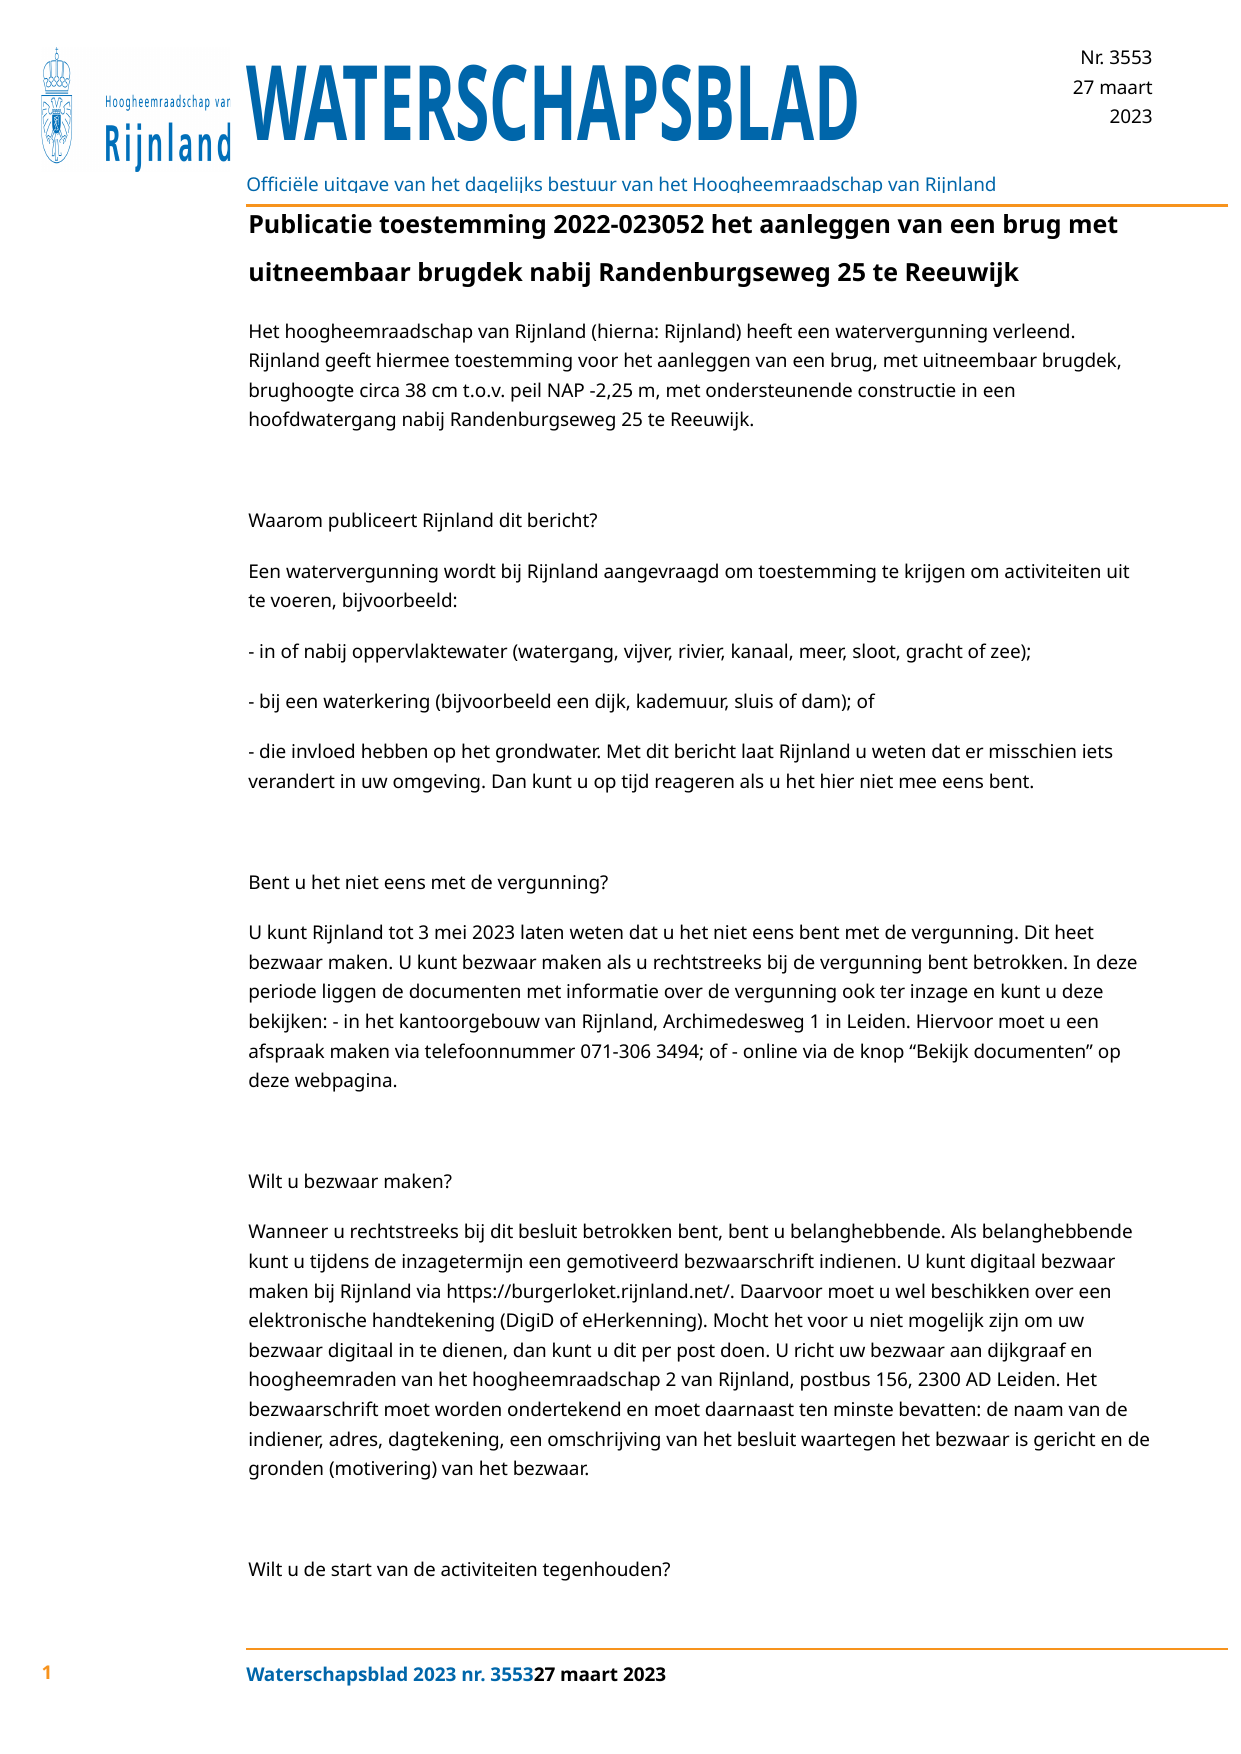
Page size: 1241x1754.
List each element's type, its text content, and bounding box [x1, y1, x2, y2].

text Het hoogheemraadschap van Rijnland (hierna: Rijnland) heeft een watervergunning verleend. Rijnland geeft hiermee toestemming voor het aanleggen van een brug, met uitneembaar brugdek, brughoogte circa 38 cm t.o.v. peil NAP -2,25 m, met ondersteunende constructie in een hoofdwatergang nabij Randenburgseweg 25 te Reeuwijk. [248, 318, 1152, 432]
text Publicatie toestemming 2022-023052 het aanleggen van een brug met uitneembaar brugdek nabij Randenburgseweg 25 te Reeuwijk [248, 207, 1152, 288]
text Waarom publiceert Rijnland dit bericht? [248, 507, 1152, 533]
text - die invloed hebben op het grondwater. Met dit bericht laat Rijnland u weten dat er misschien iets verandert in uw omgeving. Dan kunt u op tijd reageren als u het hier niet mee eens bent. [248, 739, 1152, 794]
text Bent u het niet eens met de vergunning? [248, 869, 1152, 895]
text Wanneer u rechtstreeks bij dit besluit betrokken bent, bent u belanghebbende. Als belanghebbende kunt u tijdens de inzagetermijn een gemotiveerd bezwaarschrift indienen. U kunt digitaal bezwaar maken bij Rijnland via https://burgerloket.rijnland.net/. Daarvoor moet u wel beschikken over een elektronische handtekening (DigiD of eHerkenning). Mocht het voor u niet mogelijk zijn om uw bezwaar digitaal in te dienen, dan kunt u dit per post doen. U richt uw bezwaar aan dijkgraaf en hoogheemraden van het hoogheemraadschap 2 van Rijnland, postbus 156, 2300 AD Leiden. Het bezwaarschrift moet worden ondertekend en moet daarnaast ten minste bevatten: de naam van de indiener, adres, dagtekening, een omschrijving van het besluit waartegen het bezwaar is gericht en de gronden (motivering) van het bezwaar. [248, 1219, 1152, 1481]
text U kunt Rijnland tot 3 mei 2023 laten weten dat u het niet eens bent met de vergunning. Dit heet bezwaar maken. U kunt bezwaar maken als u rechtstreeks bij de vergunning bent betrokken. In deze periode liggen de documenten met informatie over de vergunning ook ter inzage en kunt u deze bekijken: - in het kantoorgebouw van Rijnland, Archimedesweg 1 in Leiden. Hiervoor moet u een afspraak maken via telefoonnummer 071-306 3494; of - online via de knop “Bekijk documenten” op deze webpagina. [248, 919, 1152, 1093]
text Wilt u bezwaar maken? [248, 1168, 1152, 1194]
picture [41, 47, 231, 172]
text Wilt u de start van de activiteiten tegenhouden? [248, 1556, 1152, 1582]
text - in of nabij oppervlaktewater (watergang, vijver, rivier, kanaal, meer, sloot, gracht of zee); [248, 638, 1152, 664]
text Een watervergunning wordt bij Rijnland aangevraagd om toestemming te krijgen om activiteiten uit te voeren, bijvoorbeeld: [248, 558, 1152, 613]
text - bij een waterkering (bijvoorbeeld een dijk, kademuur, sluis of dam); of [248, 688, 1152, 714]
